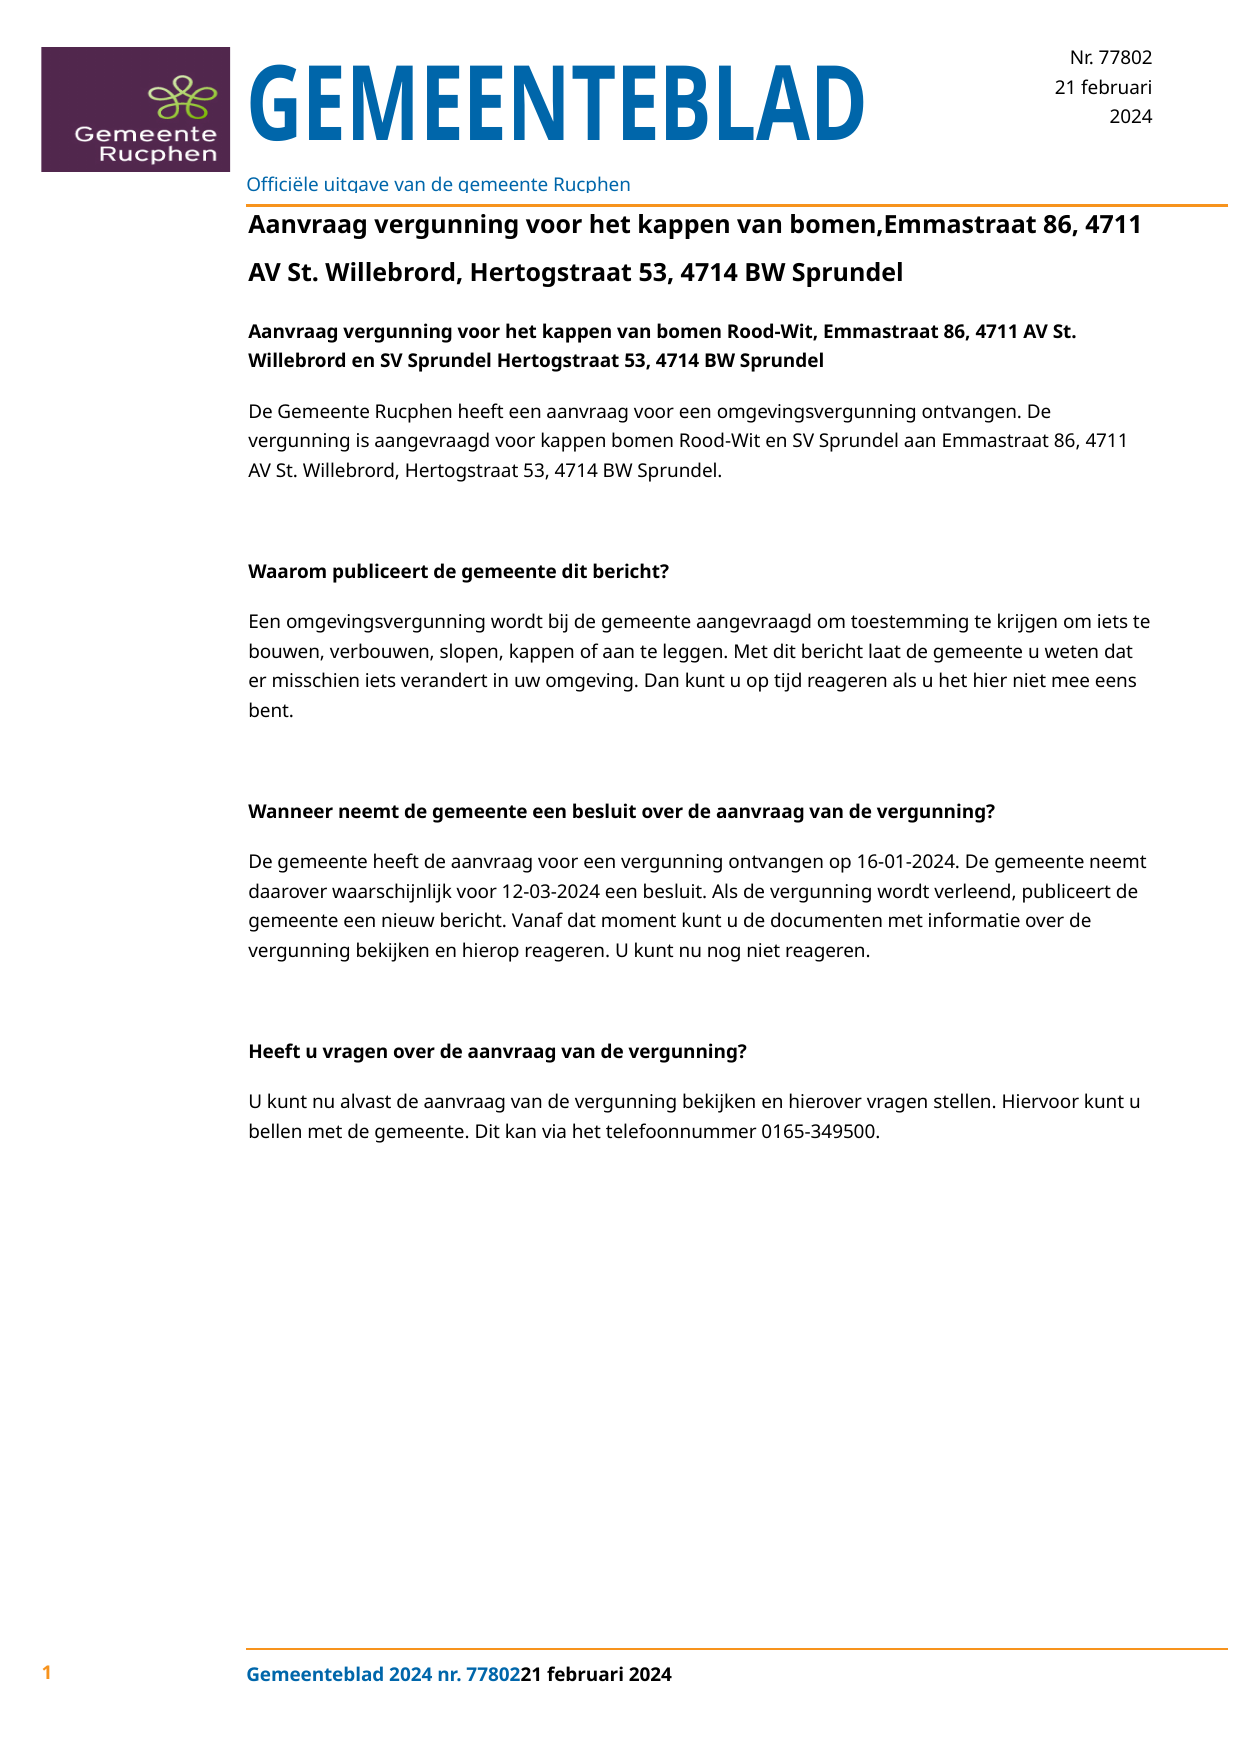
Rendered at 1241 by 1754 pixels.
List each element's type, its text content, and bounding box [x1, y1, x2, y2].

text Een omgevingsvergunning wordt bij de gemeente aangevraagd om toestemming te krijgen om iets te bouwen, verbouwen, slopen, kappen of aan te leggen. Met dit bericht laat de gemeente u weten dat er misschien iets verandert in uw omgeving. Dan kunt u op tijd reageren als u het hier niet mee eens bent. [248, 608, 1152, 723]
text Heeft u vragen over de aanvraag van de vergunning? [248, 1038, 1152, 1064]
text U kunt nu alvast de aanvraag van de vergunning bekijken en hierover vragen stellen. Hiervoor kunt u bellen met de gemeente. Dit kan via het telefoonnummer 0165-349500. [248, 1088, 1152, 1144]
text Aanvraag vergunning voor het kappen van bomen Rood-Wit, Emmastraat 86, 4711 AV St. Willebrord en SV Sprundel Hertogstraat 53, 4714 BW Sprundel [248, 318, 1152, 373]
text De gemeente heeft de aanvraag voor een vergunning ontvangen op 16-01-2024. De gemeente neemt daarover waarschijnlijk voor 12-03-2024 een besluit. Als de vergunning wordt verleend, publiceert de gemeente een nieuw bericht. Vanaf dat moment kunt u de documenten met informatie over de vergunning bekijken en hierop reageren. U kunt nu nog niet reageren. [248, 848, 1152, 963]
text Aanvraag vergunning voor het kappen van bomen,Emmastraat 86, 4711 AV St. Willebrord, Hertogstraat 53, 4714 BW Sprundel [248, 207, 1152, 288]
picture [41, 47, 231, 172]
text Waarom publiceert de gemeente dit bericht? [248, 558, 1152, 584]
text De Gemeente Rucphen heeft een aanvraag voor een omgevingsvergunning ontvangen. De vergunning is aangevraagd voor kappen bomen Rood-Wit en SV Sprundel aan Emmastraat 86, 4711 AV St. Willebrord, Hertogstraat 53, 4714 BW Sprundel. [248, 398, 1152, 483]
text Wanneer neemt de gemeente een besluit over de aanvraag van de vergunning? [248, 798, 1152, 824]
